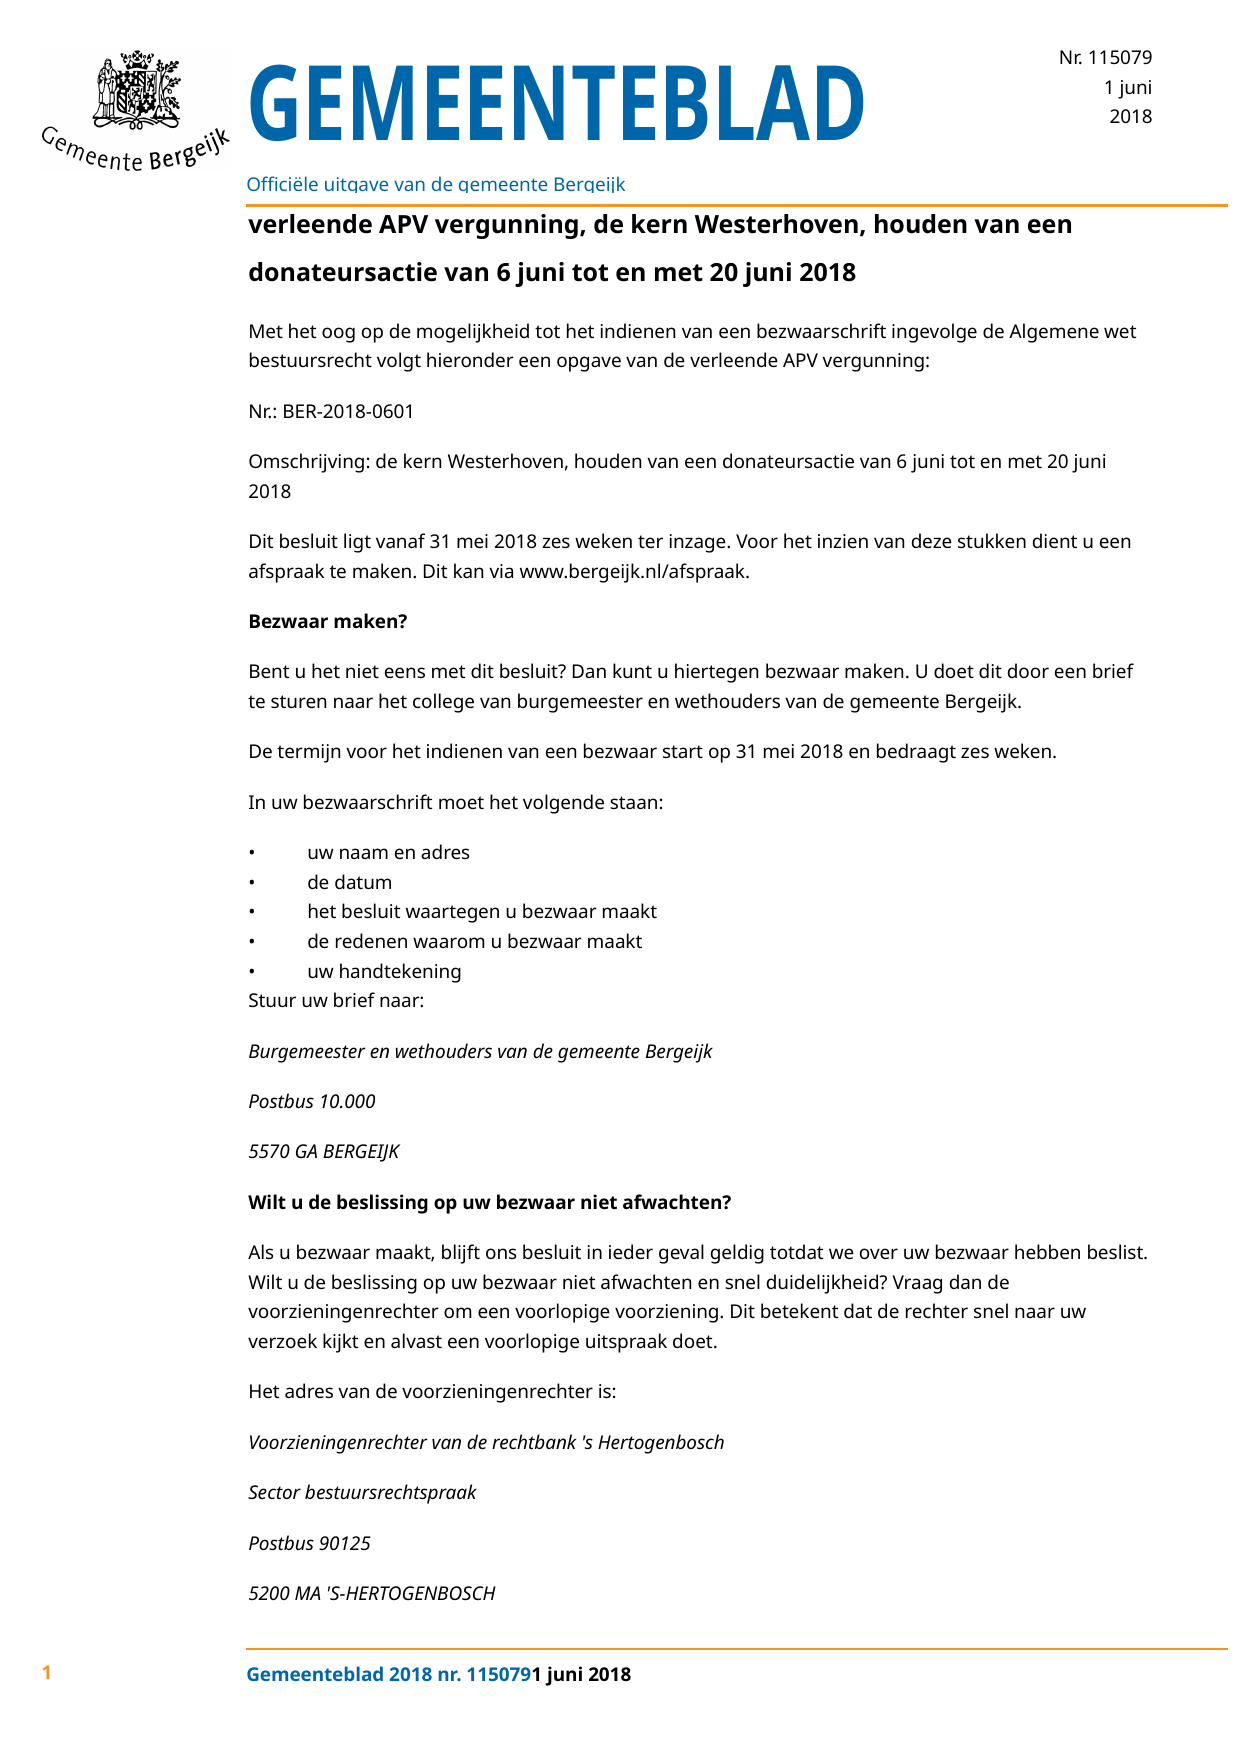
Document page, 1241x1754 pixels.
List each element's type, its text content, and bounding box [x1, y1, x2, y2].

text Bent u het niet eens met dit besluit? Dan kunt u hiertegen bezwaar maken. U doet dit door een brief te sturen naar het college van burgemeester en wethouders van de gemeente Bergeijk. [248, 659, 1152, 714]
text De termijn voor het indienen van een bezwaar start op 31 mei 2018 en bedraagt zes weken. [248, 739, 1152, 764]
list de datum [248, 869, 1152, 895]
text Nr.: BER-2018-0601 [248, 398, 1152, 424]
text Voorzieningenrechter van de rechtbank 's Hertogenbosch [248, 1429, 1152, 1455]
text Wilt u de beslissing op uw bezwaar niet afwachten? [248, 1189, 1152, 1215]
text Sector bestuursrechtspraak [248, 1479, 1152, 1505]
text 5570 GA BERGEIJK [248, 1139, 1152, 1164]
list de redenen waarom u bezwaar maakt [248, 928, 1152, 954]
picture [41, 47, 231, 172]
text Burgemeester en wethouders van de gemeente Bergeijk [248, 1038, 1152, 1064]
list uw handtekening [248, 958, 1152, 984]
text Postbus 90125 [248, 1530, 1152, 1556]
text Postbus 10.000 [248, 1088, 1152, 1114]
list uw naam en adres [248, 839, 1152, 865]
list het besluit waartegen u bezwaar maakt [248, 899, 1152, 924]
text 5200 MA 'S-HERTOGENBOSCH [248, 1580, 1152, 1606]
text Het adres van de voorzieningenrechter is: [248, 1379, 1152, 1404]
text Als u bezwaar maakt, blijft ons besluit in ieder geval geldig totdat we over uw bezwaar hebben beslist. Wilt u de beslissing op uw bezwaar niet afwachten en snel duidelijkheid? Vraag dan de voorzieningenrechter om een voorlopige voorziening. Dit betekent dat de rechter snel naar uw verzoek kijkt en alvast een voorlopige uitspraak doet. [248, 1239, 1152, 1354]
text In uw bezwaarschrift moet het volgende staan: [248, 789, 1152, 815]
text Omschrijving: de kern Westerhoven, houden van een donateursactie van 6 juni tot en met 20 juni 2018 [248, 448, 1152, 504]
text Met het oog op de mogelijkheid tot het indienen van een bezwaarschrift ingevolge de Algemene wet bestuursrecht volgt hieronder een opgave van de verleende APV vergunning: [248, 318, 1152, 373]
text verleende APV vergunning, de kern Westerhoven, houden van een donateursactie van 6 juni tot en met 20 juni 2018 [248, 207, 1152, 288]
text Stuur uw brief naar: [248, 987, 1152, 1013]
text Dit besluit ligt vanaf 31 mei 2018 zes weken ter inzage. Voor het inzien van deze stukken dient u een afspraak te maken. Dit kan via www.bergeijk.nl/afspraak. [248, 528, 1152, 584]
text Bezwaar maken? [248, 608, 1152, 634]
